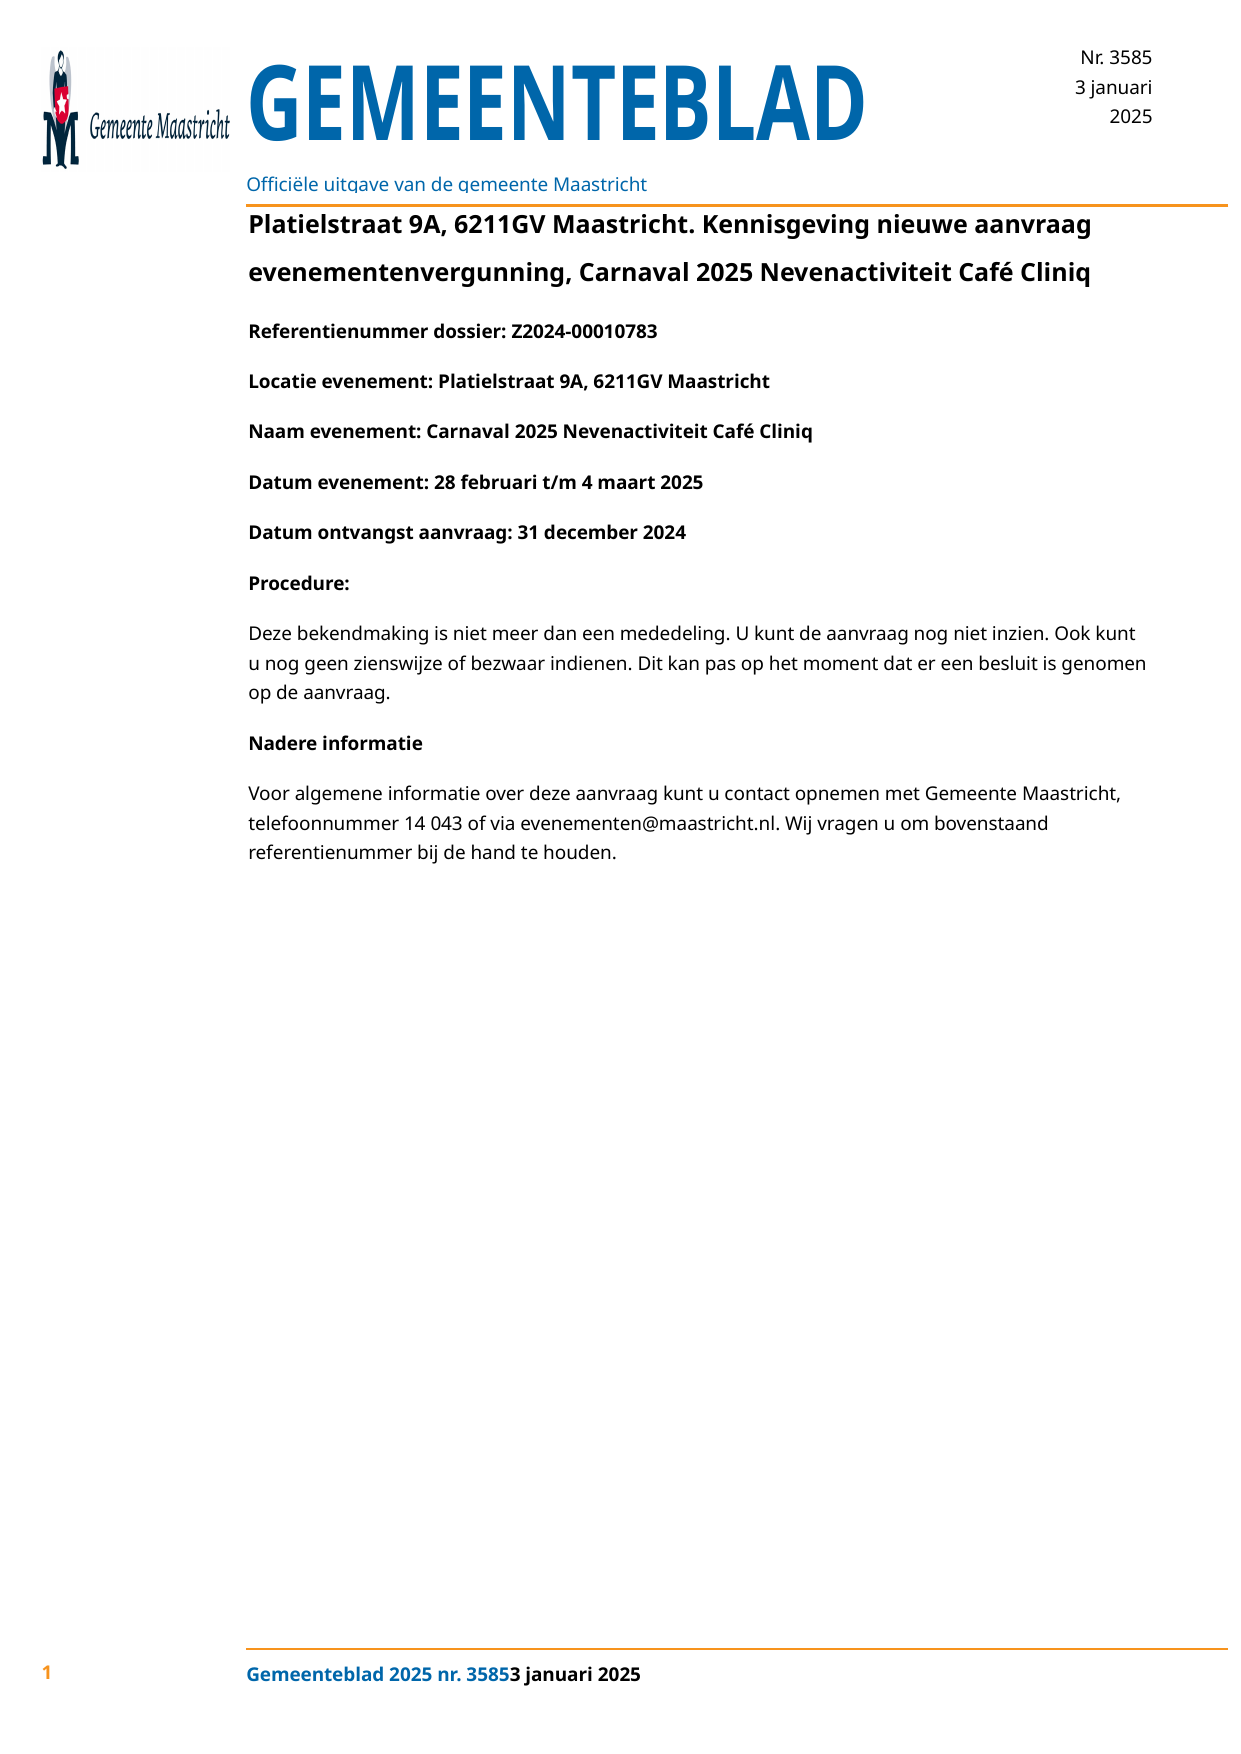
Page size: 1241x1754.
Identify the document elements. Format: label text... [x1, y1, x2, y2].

text Naam evenement: Carnaval 2025 Nevenactiviteit Café Cliniq [248, 419, 1152, 444]
text Nadere informatie [248, 730, 1152, 756]
text Procedure: [248, 570, 1152, 596]
text Locatie evenement: Platielstraat 9A, 6211GV Maastricht [248, 368, 1152, 394]
text Referentienummer dossier: Z2024-00010783 [248, 318, 1152, 344]
text Platielstraat 9A, 6211GV Maastricht. Kennisgeving nieuwe aanvraag evenementenvergunning, Carnaval 2025 Nevenactiviteit Café Cliniq [248, 207, 1152, 288]
text Datum ontvangst aanvraag: 31 december 2024 [248, 519, 1152, 545]
text Datum evenement: 28 februari t/m 4 maart 2025 [248, 469, 1152, 495]
picture [41, 47, 231, 172]
text Voor algemene informatie over deze aanvraag kunt u contact opnemen met Gemeente Maastricht, telefoonnummer 14 043 of via evenementen@maastricht.nl. Wij vragen u om bovenstaand referentienummer bij de hand te houden. [248, 780, 1152, 865]
text Deze bekendmaking is niet meer dan een mededeling. U kunt de aanvraag nog niet inzien. Ook kunt u nog geen zienswijze of bezwaar indienen. Dit kan pas op het moment dat er een besluit is genomen op de aanvraag. [248, 620, 1152, 705]
